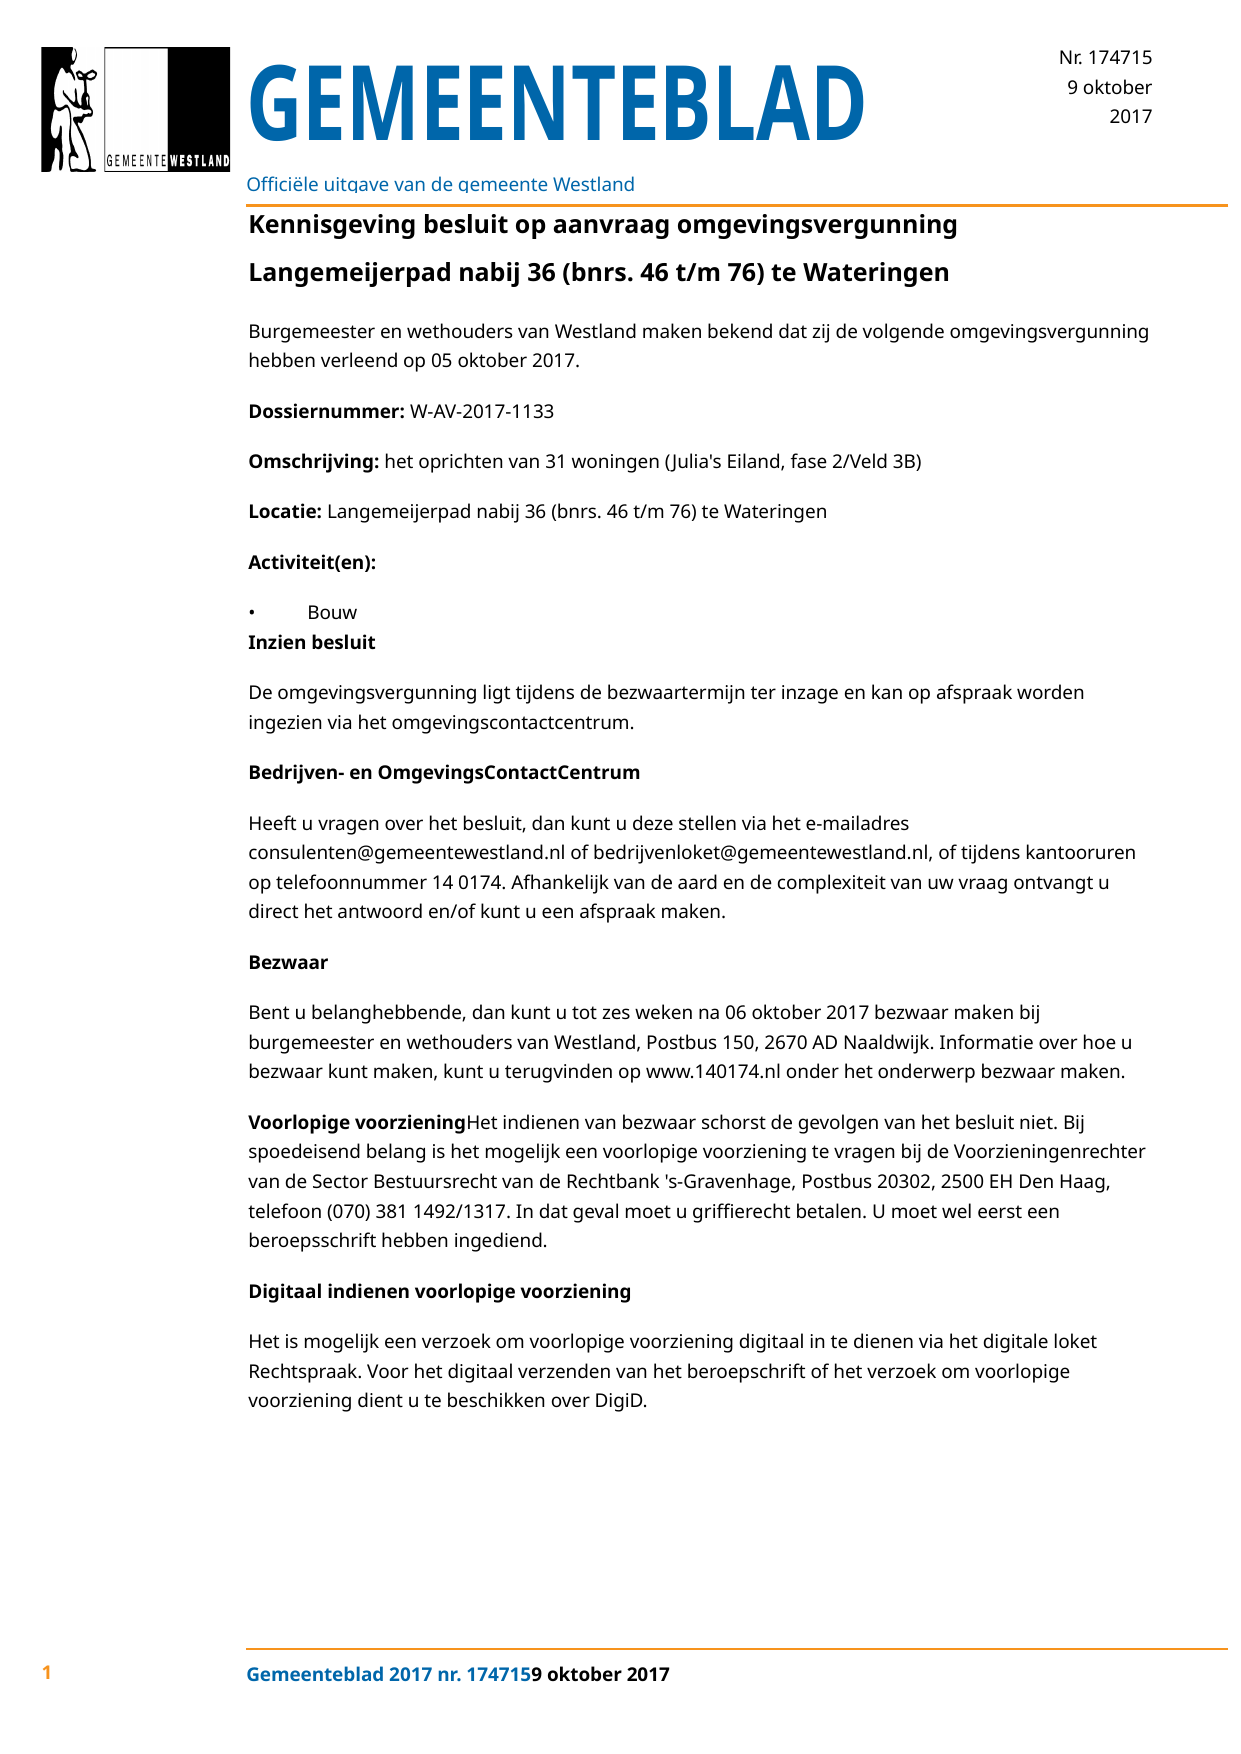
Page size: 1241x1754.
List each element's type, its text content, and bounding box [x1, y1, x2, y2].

text Kennisgeving besluit op aanvraag omgevingsvergunning Langemeijerpad nabij 36 (bnrs. 46 t/m 76) te Wateringen [248, 207, 1152, 288]
text Bedrijven- en OmgevingsContactCentrum [248, 759, 1152, 785]
text Bezwaar [248, 949, 1152, 975]
text Burgemeester en wethouders van Westland maken bekend dat zij de volgende omgevingsvergunning hebben verleend op 05 oktober 2017. [248, 318, 1152, 373]
text Heeft u vragen over het besluit, dan kunt u deze stellen via het e-mailadres consulenten@gemeentewestland.nl of bedrijvenloket@gemeentewestland.nl, of tijdens kantooruren op telefoonnummer 14 0174. Afhankelijk van de aard en de complexiteit van uw vraag ontvangt u direct het antwoord en/of kunt u een afspraak maken. [248, 810, 1152, 924]
text Inzien besluit [248, 629, 1152, 655]
text Voorlopige voorzieningHet indienen van bezwaar schorst de gevolgen van het besluit niet. Bij spoedeisend belang is het mogelijk een voorlopige voorziening te vragen bij de Voorzieningenrechter van de Sector Bestuursrecht van de Rechtbank 's-Gravenhage, Postbus 20302, 2500 EH Den Haag, telefoon (070) 381 1492/1317. In dat geval moet u griffierecht betalen. U moet wel eerst een beroepsschrift hebben ingediend. [248, 1109, 1152, 1253]
text Omschrijving: het oprichten van 31 woningen (Julia's Eiland, fase 2/Veld 3B) [248, 448, 1152, 474]
text Digitaal indienen voorlopige voorziening [248, 1278, 1152, 1304]
text Het is mogelijk een verzoek om voorlopige voorziening digitaal in te dienen via het digitale loket Rechtspraak. Voor het digitaal verzenden van het beroepschrift of het verzoek om voorlopige voorziening dient u te beschikken over DigiD. [248, 1328, 1152, 1413]
text Locatie: Langemeijerpad nabij 36 (bnrs. 46 t/m 76) te Wateringen [248, 499, 1152, 524]
text Dossiernummer: W-AV-2017-1133 [248, 398, 1152, 424]
text Activiteit(en): [248, 549, 1152, 575]
picture [41, 47, 231, 172]
list Bouw [248, 599, 1152, 625]
text De omgevingsvergunning ligt tijdens de bezwaartermijn ter inzage en kan op afspraak worden ingezien via het omgevingscontactcentrum. [248, 679, 1152, 735]
text Bent u belanghebbende, dan kunt u tot zes weken na 06 oktober 2017 bezwaar maken bij burgemeester en wethouders van Westland, Postbus 150, 2670 AD Naaldwijk. Informatie over hoe u bezwaar kunt maken, kunt u terugvinden op www.140174.nl onder het onderwerp bezwaar maken. [248, 999, 1152, 1084]
